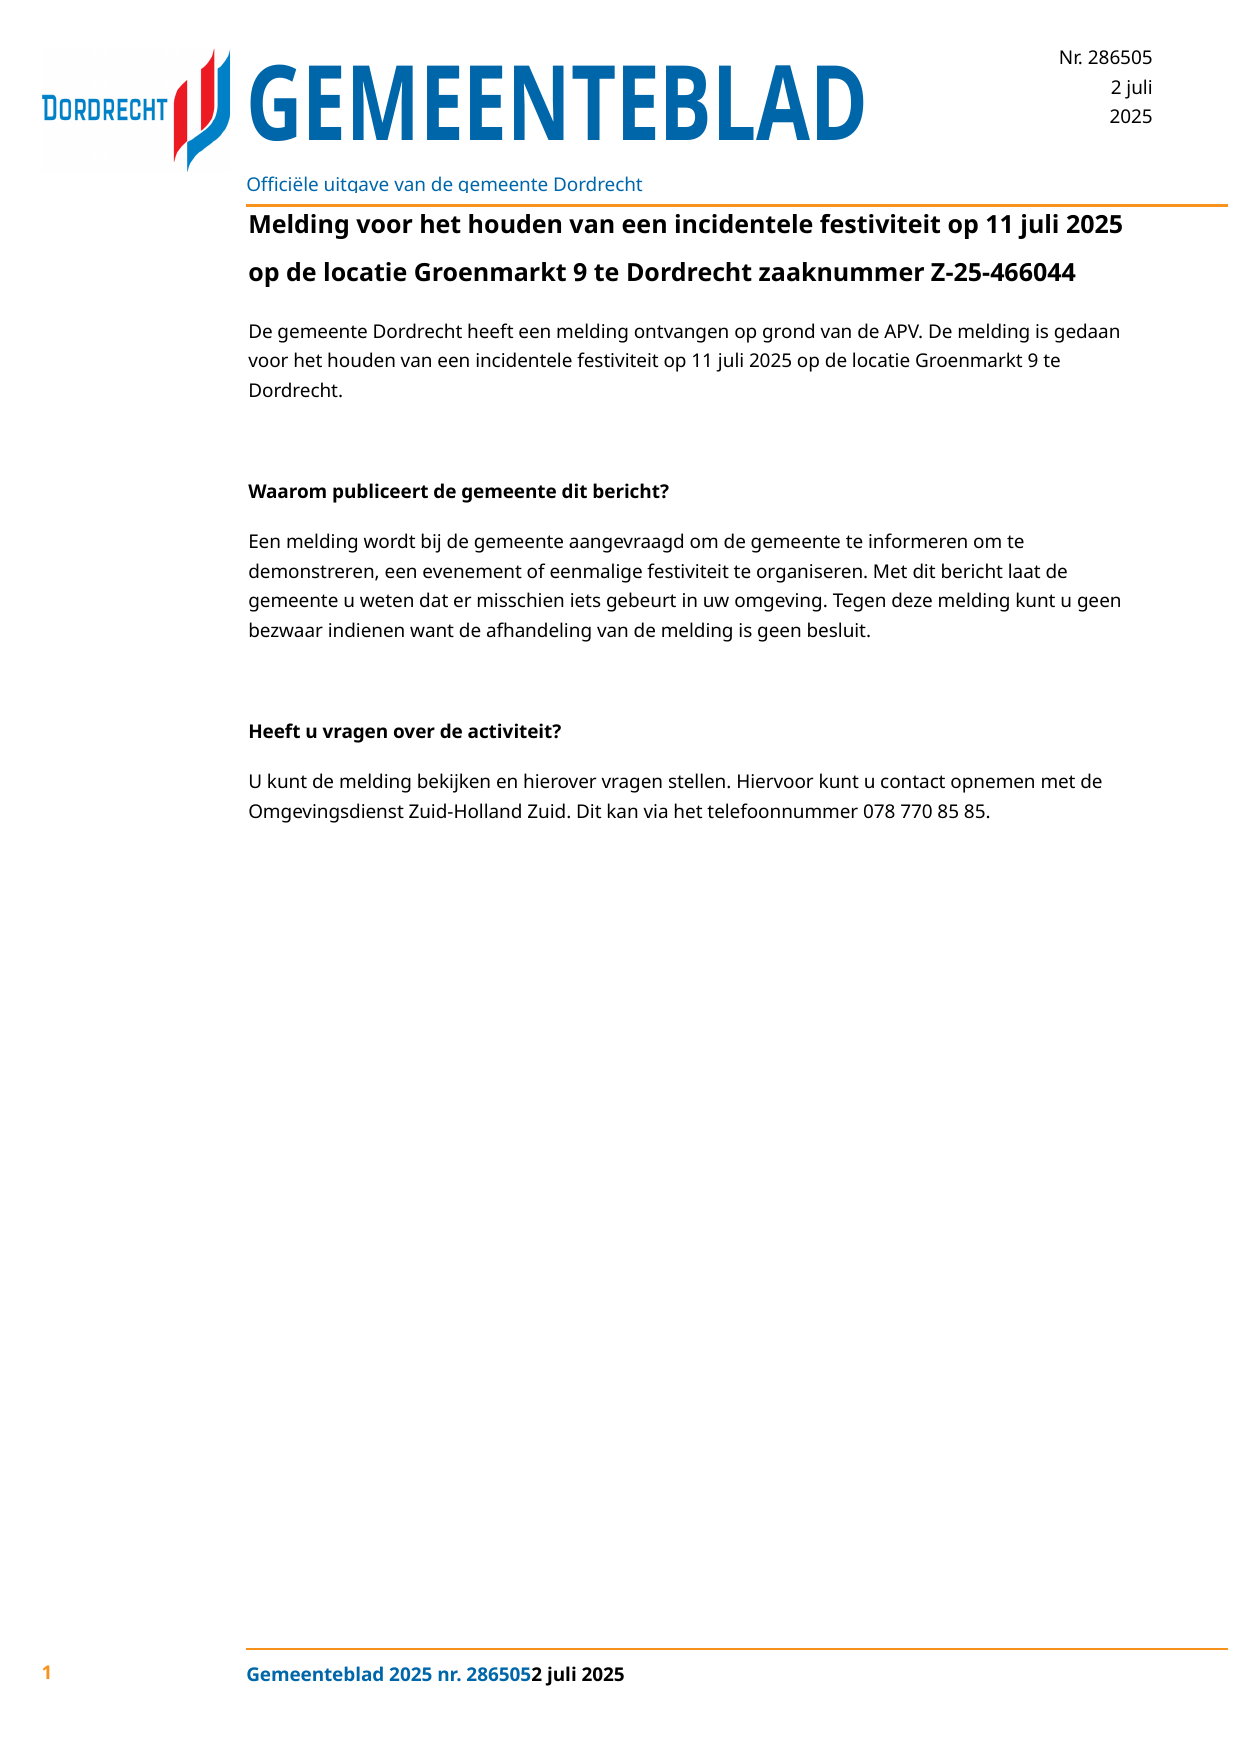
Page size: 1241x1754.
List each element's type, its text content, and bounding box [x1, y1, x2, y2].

text Waarom publiceert de gemeente dit bericht? [248, 478, 1152, 504]
text U kunt de melding bekijken en hierover vragen stellen. Hiervoor kunt u contact opnemen met de Omgevingsdienst Zuid-Holland Zuid. Dit kan via het telefoonnummer 078 770 85 85. [248, 768, 1152, 824]
text De gemeente Dordrecht heeft een melding ontvangen op grond van de APV. De melding is gedaan voor het houden van een incidentele festiviteit op 11 juli 2025 op de locatie Groenmarkt 9 te Dordrecht. [248, 318, 1152, 403]
text Heeft u vragen over de activiteit? [248, 718, 1152, 744]
picture [41, 47, 231, 172]
text Melding voor het houden van een incidentele festiviteit op 11 juli 2025 op de locatie Groenmarkt 9 te Dordrecht zaaknummer Z-25-466044 [248, 207, 1152, 288]
text Een melding wordt bij de gemeente aangevraagd om de gemeente te informeren om te demonstreren, een evenement of eenmalige festiviteit te organiseren. Met dit bericht laat de gemeente u weten dat er misschien iets gebeurt in uw omgeving. Tegen deze melding kunt u geen bezwaar indienen want de afhandeling van de melding is geen besluit. [248, 528, 1152, 643]
